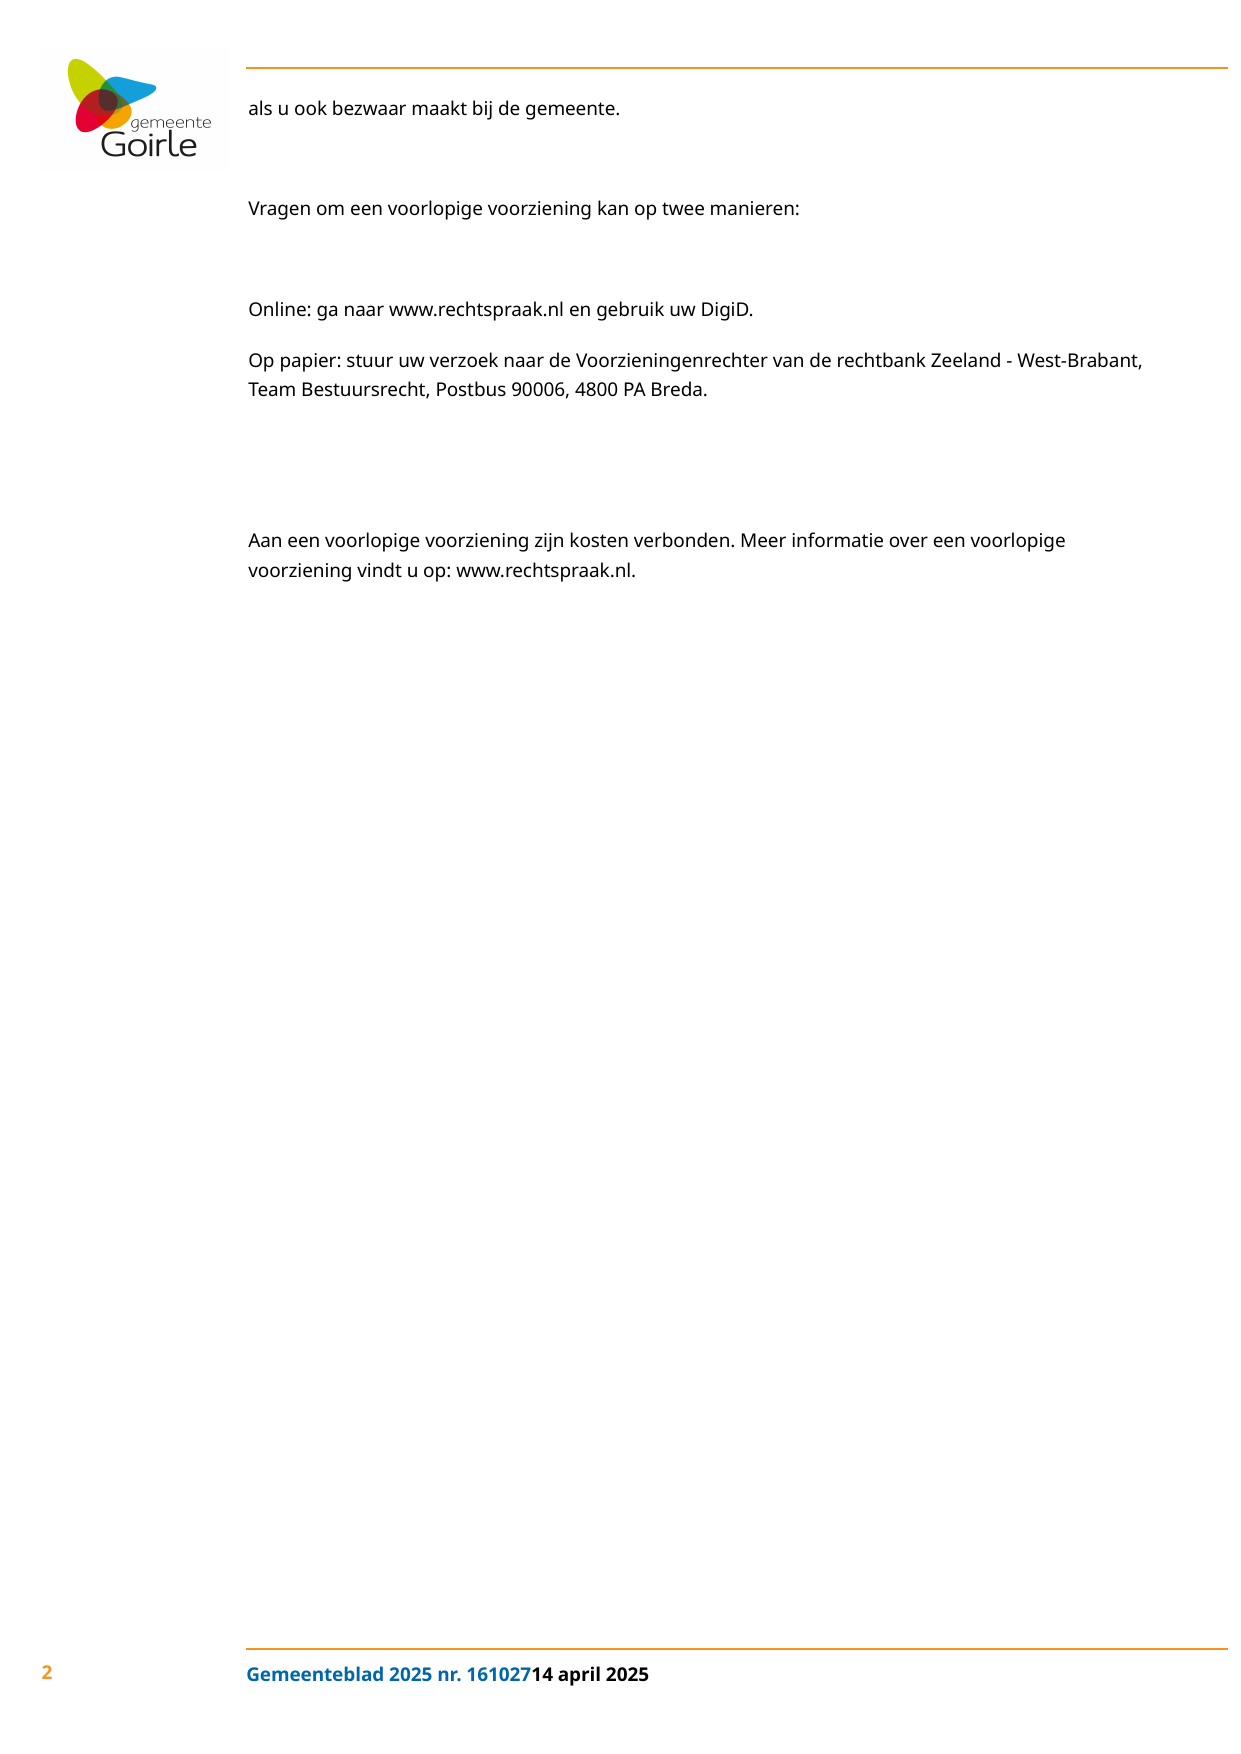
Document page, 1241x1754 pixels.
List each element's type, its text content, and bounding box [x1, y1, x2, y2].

text Op papier: stuur uw verzoek naar de Voorzieningenrechter van de rechtbank Zeeland - West-Brabant, Team Bestuursrecht, Postbus 90006, 4800 PA Breda. [248, 347, 1152, 402]
picture [41, 47, 231, 172]
text Online: ga naar www.rechtspraak.nl en gebruik uw DigiD. [248, 296, 1152, 322]
text Vragen om een voorlopige voorziening kan op twee manieren: [248, 196, 1152, 221]
text als u ook bezwaar maakt bij de gemeente. [248, 95, 1152, 121]
text Aan een voorlopige voorziening zijn kosten verbonden. Meer informatie over een voorlopige voorziening vindt u op: www.rechtspraak.nl. [248, 528, 1152, 583]
